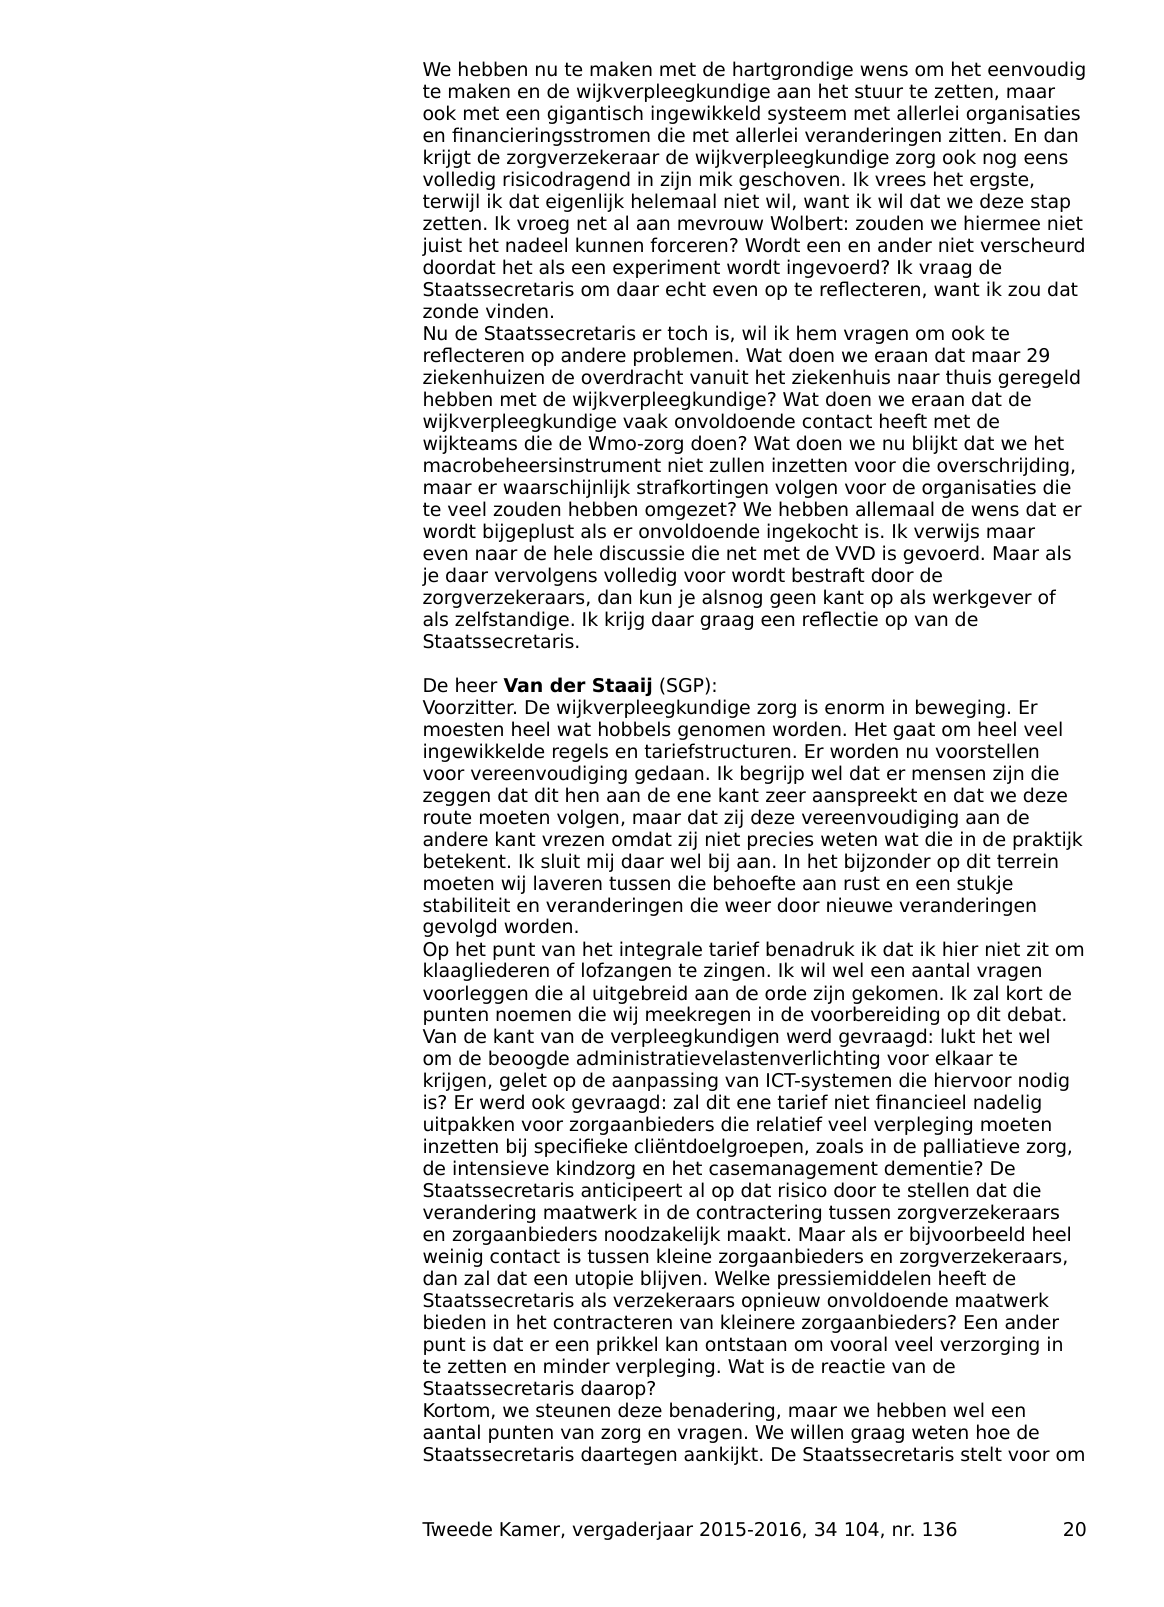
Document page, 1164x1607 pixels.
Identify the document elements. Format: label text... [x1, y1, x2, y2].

text Kortom, we steunen deze benadering, maar we hebben wel een aantal punten van zorg en vragen. We willen graag weten hoe de Staatssecretaris daartegen aankijkt. De Staatssecretaris stelt voor om [422, 1400, 1087, 1466]
text De heer Van der Staaij (SGP): [422, 675, 1087, 697]
text We hebben nu te maken met de hartgrondige wens om het eenvoudig te maken en de wijkverpleegkundige aan het stuur te zetten, maar ook met een gigantisch ingewikkeld systeem met allerlei organisaties en financieringsstromen die met allerlei veranderingen zitten. En dan krijgt de zorgverzekeraar de wijkverpleegkundige zorg ook nog eens volledig risicodragend in zijn mik geschoven. Ik vrees het ergste, terwijl ik dat eigenlijk helemaal niet wil, want ik wil dat we deze stap zetten. Ik vroeg net al aan mevrouw Wolbert: zouden we hiermee niet juist het nadeel kunnen forceren? Wordt een en ander niet verscheurd doordat het als een experiment wordt ingevoerd? Ik vraag de Staatssecretaris om daar echt even op te reflecteren, want ik zou dat zonde vinden. [422, 59, 1087, 323]
text Nu de Staatssecretaris er toch is, wil ik hem vragen om ook te reflecteren op andere problemen. Wat doen we eraan dat maar 29 ziekenhuizen de overdracht vanuit het ziekenhuis naar thuis geregeld hebben met de wijkverpleegkundige? Wat doen we eraan dat de wijkverpleegkundige vaak onvoldoende contact heeft met de wijkteams die de Wmo-zorg doen? Wat doen we nu blijkt dat we het macrobeheersinstrument niet zullen inzetten voor die overschrijding, maar er waarschijnlijk strafkortingen volgen voor de organisaties die te veel zouden hebben omgezet? We hebben allemaal de wens dat er wordt bijgeplust als er onvoldoende ingekocht is. Ik verwijs maar even naar de hele discussie die net met de VVD is gevoerd. Maar als je daar vervolgens volledig voor wordt bestraft door de zorgverzekeraars, dan kun je alsnog geen kant op als werkgever of als zelfstandige. Ik krijg daar graag een reflectie op van de Staatssecretaris. [422, 323, 1087, 652]
text Voorzitter. De wijkverpleegkundige zorg is enorm in beweging. Er moesten heel wat hobbels genomen worden. Het gaat om heel veel ingewikkelde regels en tariefstructuren. Er worden nu voorstellen voor vereenvoudiging gedaan. Ik begrijp wel dat er mensen zijn die zeggen dat dit hen aan de ene kant zeer aanspreekt en dat we deze route moeten volgen, maar dat zij deze vereenvoudiging aan de andere kant vrezen omdat zij niet precies weten wat die in de praktijk betekent. Ik sluit mij daar wel bij aan. In het bijzonder op dit terrein moeten wij laveren tussen die behoefte aan rust en een stukje stabiliteit en veranderingen die weer door nieuwe veranderingen gevolgd worden. [422, 697, 1087, 938]
text Op het punt van het integrale tarief benadruk ik dat ik hier niet zit om klaagliederen of lofzangen te zingen. Ik wil wel een aantal vragen voorleggen die al uitgebreid aan de orde zijn gekomen. Ik zal kort de punten noemen die wij meekregen in de voorbereiding op dit debat. Van de kant van de verpleegkundigen werd gevraagd: lukt het wel om de beoogde administratievelastenverlichting voor elkaar te krijgen, gelet op de aanpassing van ICT-systemen die hiervoor nodig is? Er werd ook gevraagd: zal dit ene tarief niet financieel nadelig uitpakken voor zorgaanbieders die relatief veel verpleging moeten inzetten bij specifieke cliëntdoelgroepen, zoals in de palliatieve zorg, de intensieve kindzorg en het casemanagement dementie? De Staatssecretaris anticipeert al op dat risico door te stellen dat die verandering maatwerk in de contractering tussen zorgverzekeraars en zorgaanbieders noodzakelijk maakt. Maar als er bijvoorbeeld heel weinig contact is tussen kleine zorgaanbieders en zorgverzekeraars, dan zal dat een utopie blijven. Welke pressiemiddelen heeft de Staatssecretaris als verzekeraars opnieuw onvoldoende maatwerk bieden in het contracteren van kleinere zorgaanbieders? Een ander punt is dat er een prikkel kan ontstaan om vooral veel verzorging in te zetten en minder verpleging. Wat is de reactie van de Staatssecretaris daarop? [422, 938, 1087, 1400]
